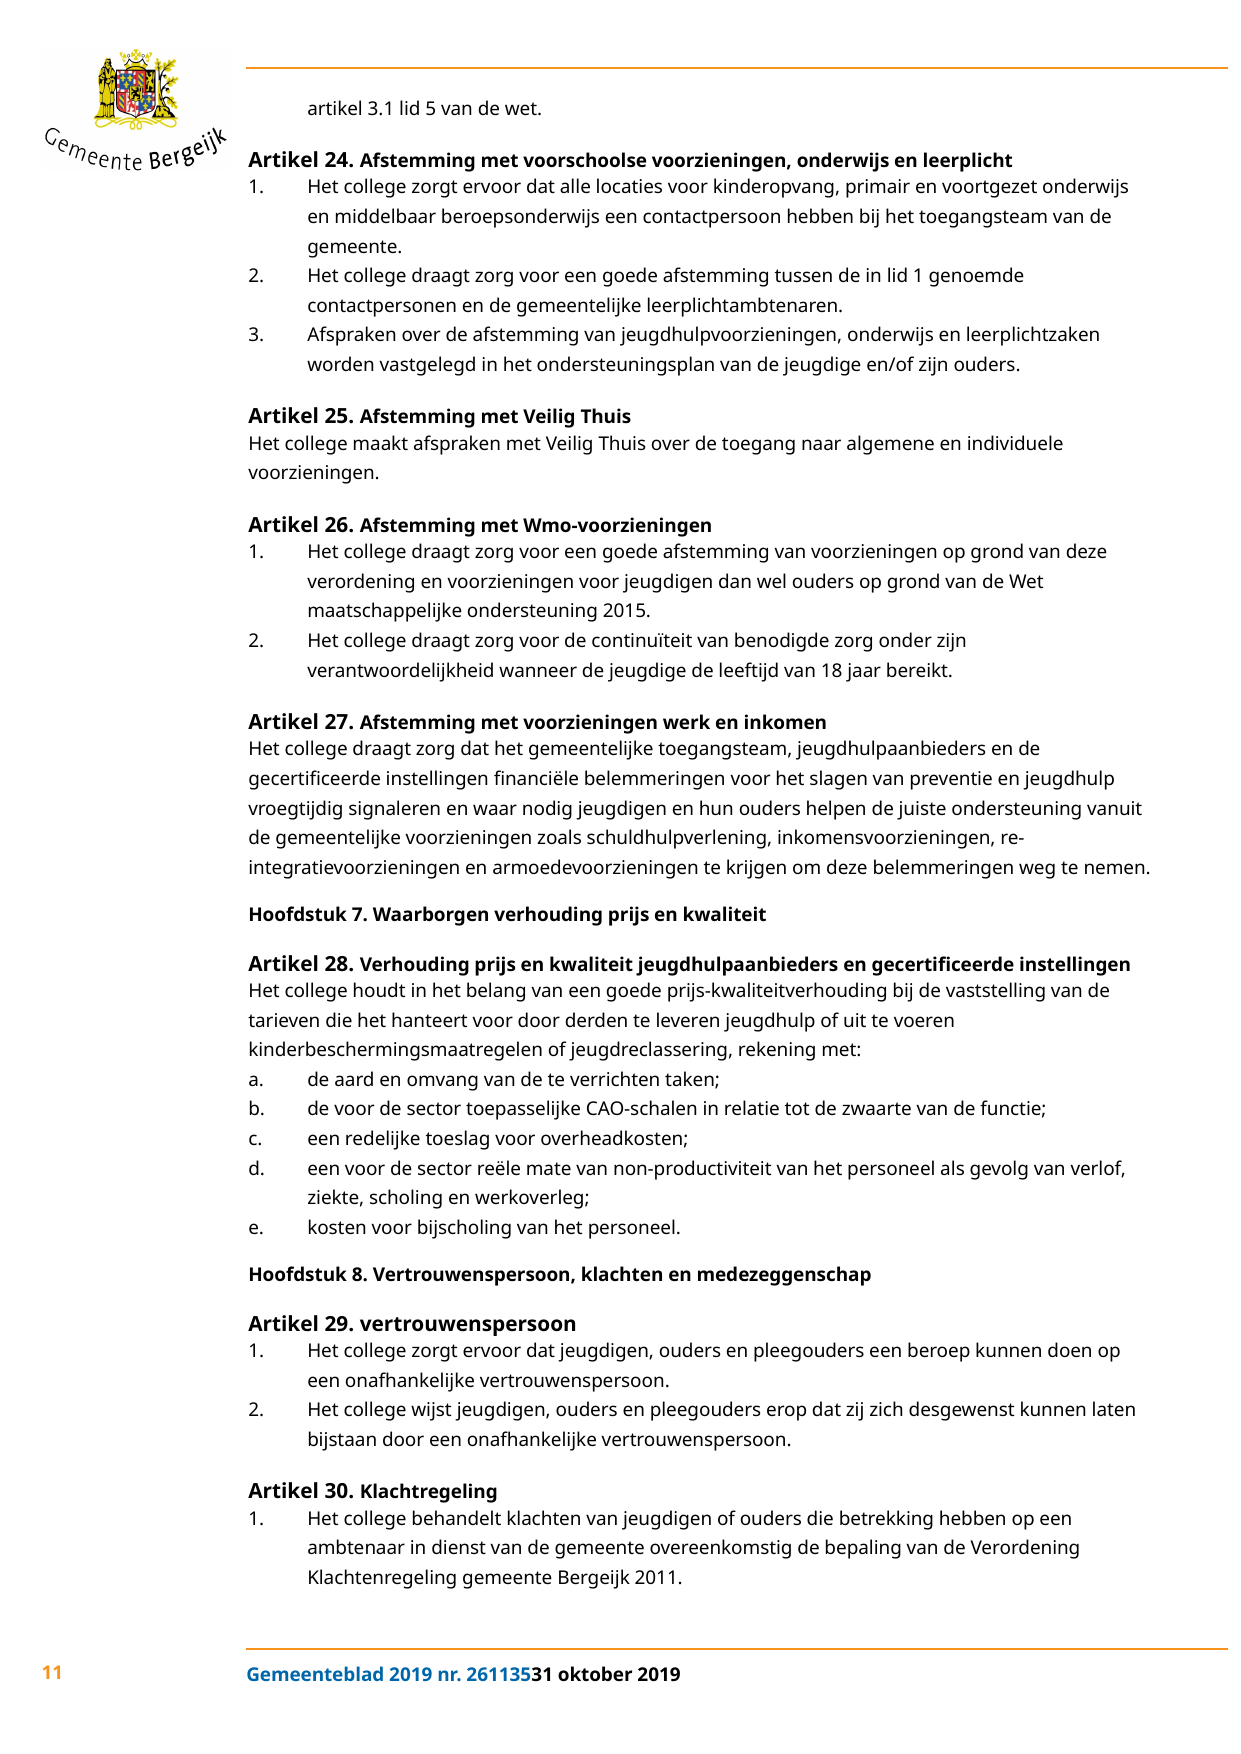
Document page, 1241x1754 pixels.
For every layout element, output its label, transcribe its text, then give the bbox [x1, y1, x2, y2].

text Artikel 24. Afstemming met voorschoolse voorzieningen, onderwijs en leerplicht [248, 145, 1152, 174]
list Het college zorgt ervoor dat jeugdigen, ouders en pleegouders een beroep kunnen doen op een onafhankelijke vertrouwenspersoon. [248, 1337, 1152, 1393]
text Hoofdstuk 8. Vertrouwenspersoon, klachten en medezeggenschap [248, 1259, 1152, 1288]
text Het college maakt afspraken met Veilig Thuis over de toegang naar algemene en individuele voorzieningen. [248, 430, 1152, 485]
list Afspraken over de afstemming van jeugdhulpvoorzieningen, onderwijs en leerplichtzaken worden vastgelegd in het ondersteuningsplan van de jeugdige en/of zijn ouders. [248, 322, 1152, 377]
list Het college behandelt klachten van jeugdigen of ouders die betrekking hebben op een ambtenaar in dienst van de gemeente overeenkomstig de bepaling van de Verordening Klachtenregeling gemeente Bergeijk 2011. [248, 1505, 1152, 1590]
list Het college zorgt ervoor dat alle locaties voor kinderopvang, primair en voortgezet onderwijs en middelbaar beroepsonderwijs een contactpersoon hebben bij het toegangsteam van de gemeente. [248, 174, 1152, 258]
text Artikel 25. Afstemming met Veilig Thuis [248, 402, 1152, 430]
text Het college houdt in het belang van een goede prijs-kwaliteitverhouding bij de vaststelling van de tarieven die het hanteert voor door derden te leveren jeugdhulp of uit te voeren kinderbeschermingsmaatregelen of jeugdreclassering, rekening met: [248, 977, 1152, 1062]
list een redelijke toeslag voor overheadkosten; [248, 1125, 1152, 1151]
list Het college draagt zorg voor de continuïteit van benodigde zorg onder zijn verantwoordelijkheid wanneer de jeugdige de leeftijd van 18 jaar bereikt. [248, 627, 1152, 682]
text Artikel 28. Verhouding prijs en kwaliteit jeugdhulpaanbieders en gecertificeerde instellingen [248, 949, 1152, 977]
list de voor de sector toepasselijke CAO-schalen in relatie tot de zwaarte van de functie; [248, 1096, 1152, 1121]
text Artikel 27. Afstemming met voorzieningen werk en inkomen [248, 707, 1152, 736]
picture [41, 47, 231, 172]
text Artikel 30. Klachtregeling [248, 1476, 1152, 1505]
text Artikel 29. vertrouwenspersoon [248, 1309, 1152, 1337]
list een voor de sector reële mate van non-productiviteit van het personeel als gevolg van verlof, ziekte, scholing en werkoverleg; [248, 1155, 1152, 1210]
list Het college draagt zorg voor een goede afstemming van voorzieningen op grond van deze verordening en voorzieningen voor jeugdigen dan wel ouders op grond van de Wet maatschappelijke ondersteuning 2015. [248, 538, 1152, 623]
list Het college wijst jeugdigen, ouders en pleegouders erop dat zij zich desgewenst kunnen laten bijstaan door een onafhankelijke vertrouwenspersoon. [248, 1396, 1152, 1452]
text Hoofdstuk 7. Waarborgen verhouding prijs en kwaliteit [248, 899, 1152, 928]
text Artikel 26. Afstemming met Wmo‐voorzieningen [248, 510, 1152, 538]
text Het college draagt zorg dat het gemeentelijke toegangsteam, jeugdhulpaanbieders en de gecertificeerde instellingen financiële belemmeringen voor het slagen van preventie en jeugdhulp vroegtijdig signaleren en waar nodig jeugdigen en hun ouders helpen de juiste ondersteuning vanuit de gemeentelijke voorzieningen zoals schuldhulpverlening, inkomensvoorzieningen, re-integratievoorzieningen en armoedevoorzieningen te krijgen om deze belemmeringen weg te nemen. [248, 736, 1152, 880]
list kosten voor bijscholing van het personeel. [248, 1214, 1152, 1240]
list Het college draagt zorg voor een goede afstemming tussen de in lid 1 genoemde contactpersonen en de gemeentelijke leerplichtambtenaren. [248, 262, 1152, 318]
list artikel 3.1 lid 5 van de wet. [248, 95, 1152, 121]
list de aard en omvang van de te verrichten taken; [248, 1066, 1152, 1092]
